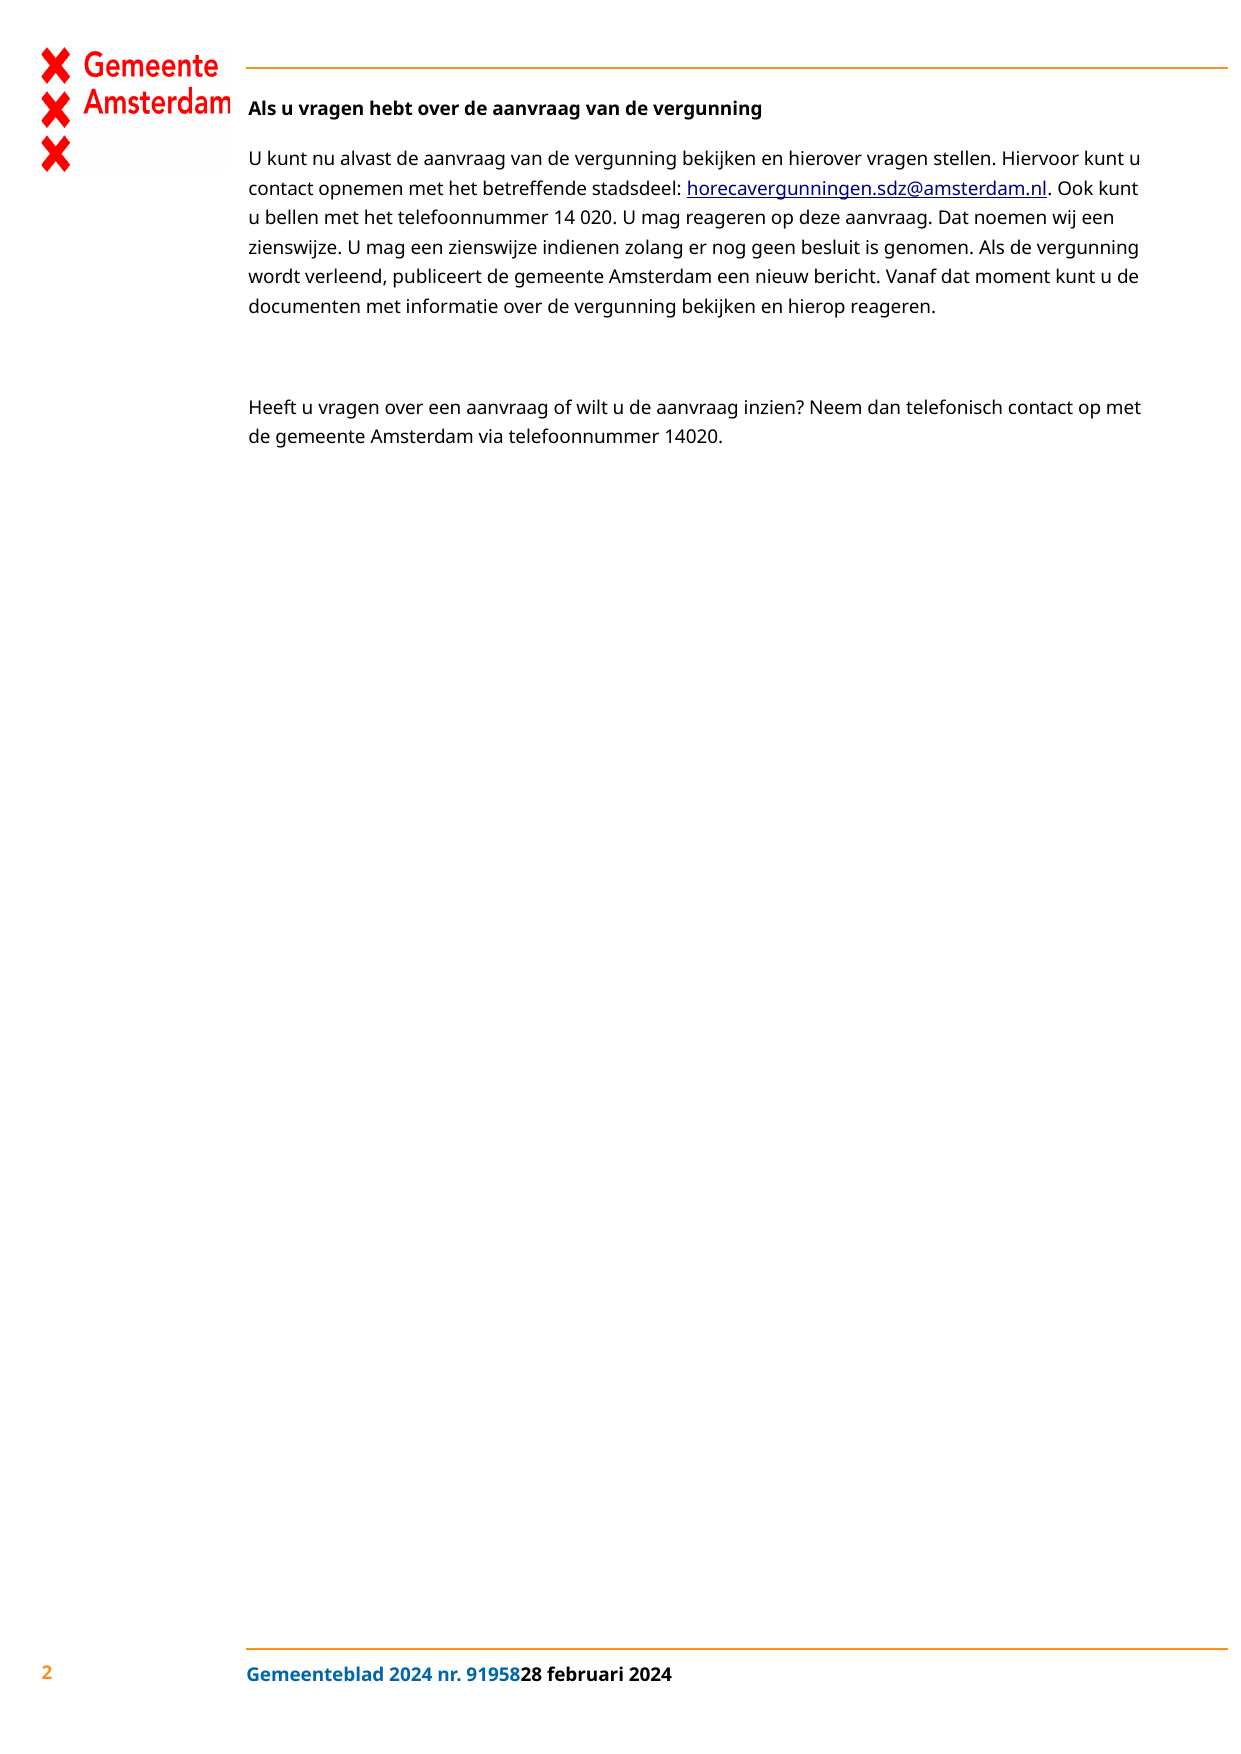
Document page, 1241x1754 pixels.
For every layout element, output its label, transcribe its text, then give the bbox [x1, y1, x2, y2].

text Heeft u vragen over een aanvraag of wilt u de aanvraag inzien? Neem dan telefonisch contact op met de gemeente Amsterdam via telefoonnummer 14020. [248, 394, 1152, 449]
text U kunt nu alvast de aanvraag van de vergunning bekijken en hierover vragen stellen. Hiervoor kunt u contact opnemen met het betreffende stadsdeel: horecavergunningen.sdz@amsterdam.nl. Ook kunt u bellen met het telefoonnummer 14 020. U mag reageren op deze aanvraag. Dat noemen wij een zienswijze. U mag een zienswijze indienen zolang er nog geen besluit is genomen. Als de vergunning wordt verleend, publiceert de gemeente Amsterdam een nieuw bericht. Vanaf dat moment kunt u de documenten met informatie over de vergunning bekijken en hierop reageren. [248, 145, 1152, 319]
picture [41, 47, 231, 172]
text Als u vragen hebt over de aanvraag van de vergunning [248, 95, 1152, 121]
